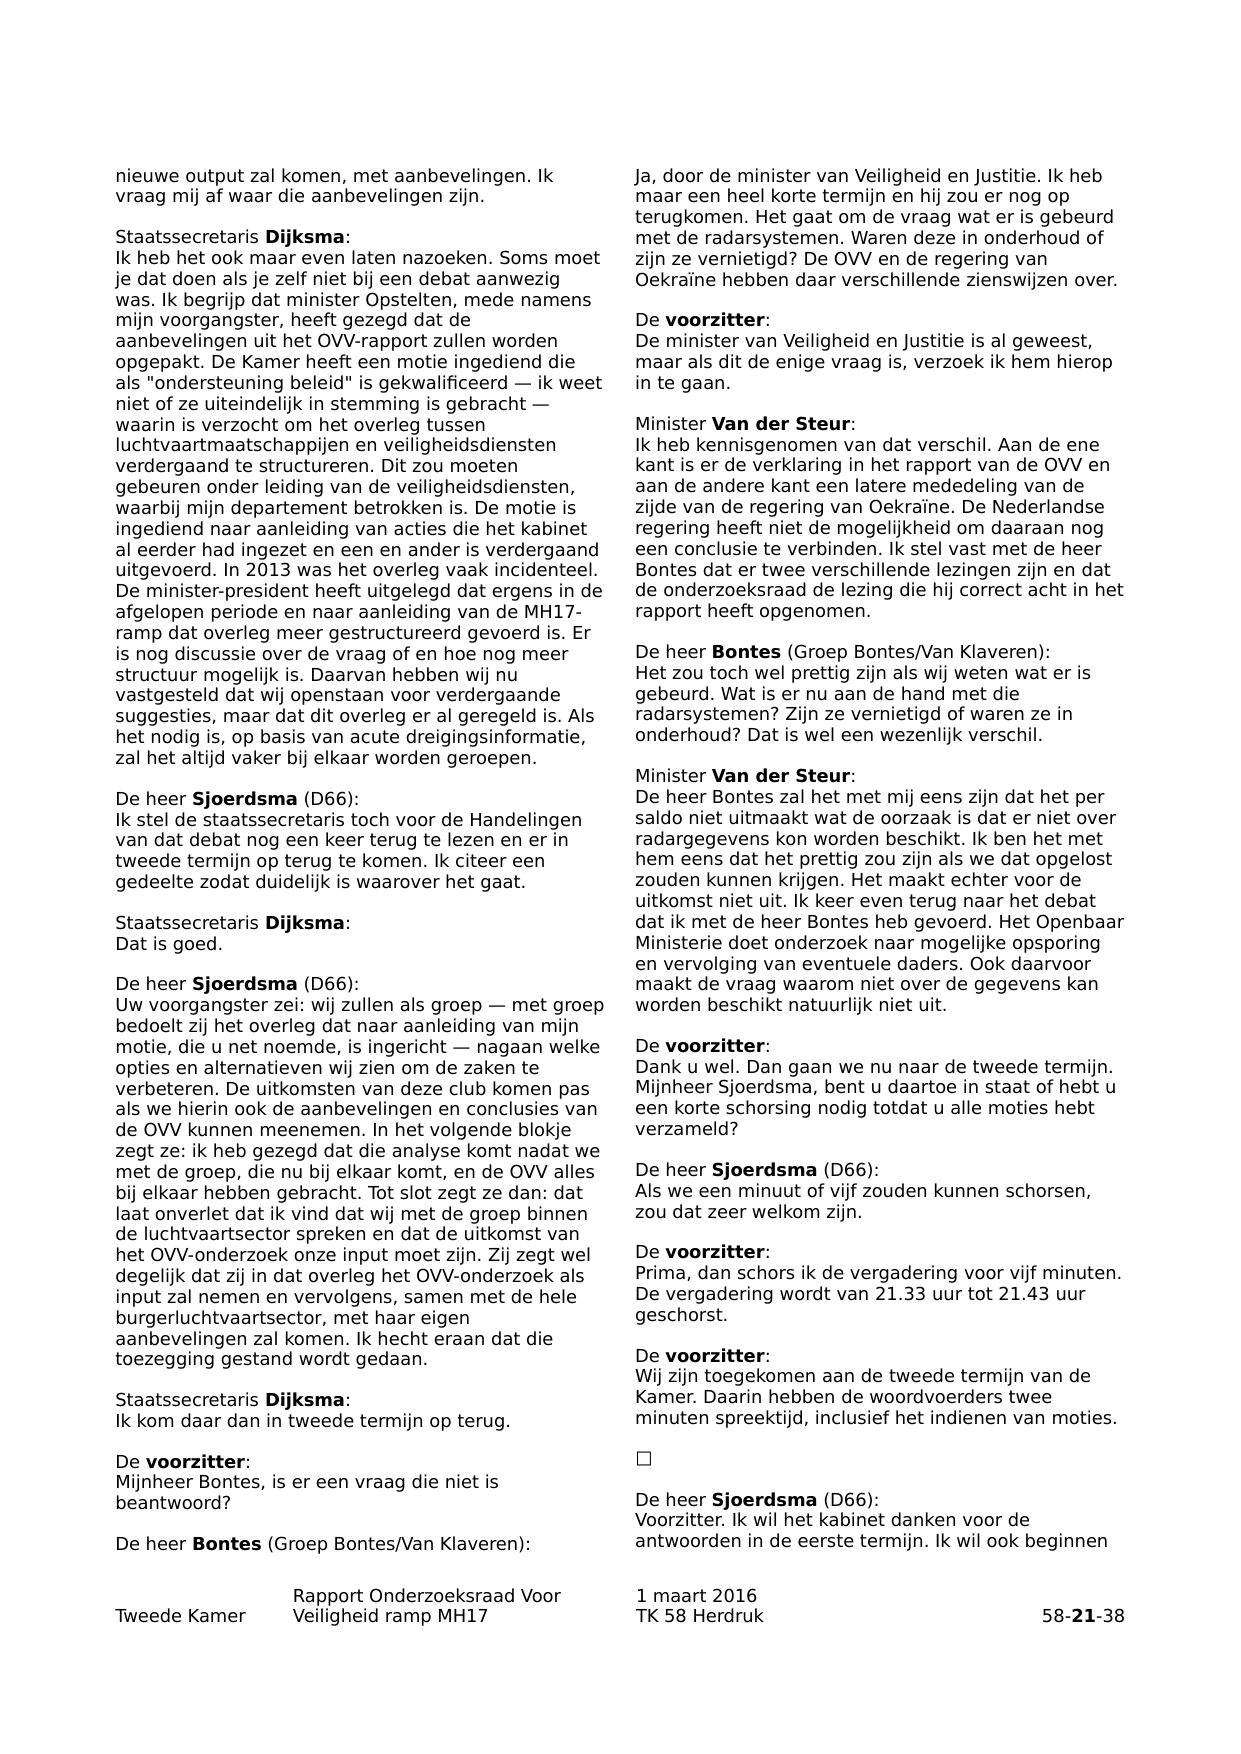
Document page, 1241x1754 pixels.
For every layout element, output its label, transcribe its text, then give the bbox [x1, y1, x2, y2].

text Staatssecretaris Dijksma: [115, 1390, 605, 1411]
text De heer Sjoerdsma (D66): [635, 1160, 1125, 1181]
text Minister Van der Steur: [635, 413, 1125, 434]
text Ik stel de staatssecretaris toch voor de Handelingen van dat debat nog een keer terug te lezen en er in tweede termijn op terug te komen. Ik citeer een gedeelte zodat duidelijk is waarover het gaat. [115, 809, 605, 893]
text Ja, door de minister van Veiligheid en Justitie. Ik heb maar een heel korte termijn en hij zou er nog op terugkomen. Het gaat om de vraag wat er is gebeurd met de radarsystemen. Waren deze in onderhoud of zijn ze vernietigd? De OVV en de regering van Oekraïne hebben daar verschillende zienswijzen over. [635, 165, 1125, 290]
text De heer Sjoerdsma (D66): [635, 1489, 1125, 1510]
text De heer Bontes zal het met mij eens zijn dat het per saldo niet uitmaakt wat de oorzaak is dat er niet over radargegevens kon worden beschikt. Ik ben het met hem eens dat het prettig zou zijn als we dat opgelost zouden kunnen krijgen. Het maakt echter voor de uitkomst niet uit. Ik keer even terug naar het debat dat ik met de heer Bontes heb gevoerd. Het Openbaar Ministerie doet onderzoek naar mogelijke opsporing en vervolging van eventuele daders. Ook daarvoor maakt de vraag waarom niet over de gegevens kan worden beschikt natuurlijk niet uit. [635, 787, 1125, 1016]
text Als we een minuut of vijf zouden kunnen schorsen, zou dat zeer welkom zijn. [635, 1181, 1125, 1222]
text Ik heb het ook maar even laten nazoeken. Soms moet je dat doen als je zelf niet bij een debat aanwezig was. Ik begrijp dat minister Opstelten, mede namens mijn voorgangster, heeft gezegd dat de aanbevelingen uit het OVV-rapport zullen worden opgepakt. De Kamer heeft een motie ingediend die als "ondersteuning beleid" is gekwalificeerd — ik weet niet of ze uiteindelijk in stemming is gebracht — waarin is verzocht om het overleg tussen luchtvaartmaatschappijen en veiligheidsdiensten verdergaand te structureren. Dit zou moeten gebeuren onder leiding van de veiligheidsdiensten, waarbij mijn departement betrokken is. De motie is ingediend naar aanleiding van acties die het kabinet al eerder had ingezet en een en ander is verdergaand uitgevoerd. In 2013 was het overleg vaak incidenteel. De minister-president heeft uitgelegd dat ergens in de afgelopen periode en naar aanleiding van de MH17-ramp dat overleg meer gestructureerd gevoerd is. Er is nog discussie over de vraag of en hoe nog meer structuur mogelijk is. Daarvan hebben wij nu vastgesteld dat wij openstaan voor verdergaande suggesties, maar dat dit overleg er al geregeld is. Als het nodig is, op basis van acute dreigingsinformatie, zal het altijd vaker bij elkaar worden geroepen. [115, 248, 605, 768]
text Ik heb kennisgenomen van dat verschil. Aan de ene kant is er de verklaring in het rapport van de OVV en aan de andere kant een latere mededeling van de zijde van de regering van Oekraïne. De Nederlandse regering heeft niet de mogelijkheid om daaraan nog een conclusie te verbinden. Ik stel vast met de heer Bontes dat er twee verschillende lezingen zijn en dat de onderzoeksraad de lezing die hij correct acht in het rapport heeft opgenomen. [635, 434, 1125, 622]
text Wij zijn toegekomen aan de tweede termijn van de Kamer. Daarin hebben de woordvoerders twee minuten spreektijd, inclusief het indienen van moties. [635, 1366, 1125, 1429]
text Ik kom daar dan in tweede termijn op terug. [115, 1411, 605, 1431]
text De voorzitter: [635, 310, 1125, 331]
text Uw voorgangster zei: wij zullen als groep — met groep bedoelt zij het overleg dat naar aanleiding van mijn motie, die u net noemde, is ingericht — nagaan welke opties en alternatieven wij zien om de zaken te verbeteren. De uitkomsten van deze club komen pas als we hierin ook de aanbevelingen en conclusies van de OVV kunnen meenemen. In het volgende blokje zegt ze: ik heb gezegd dat die analyse komt nadat we met de groep, die nu bij elkaar komt, en de OVV alles bij elkaar hebben gebracht. Tot slot zegt ze dan: dat laat onverlet dat ik vind dat wij met de groep binnen de luchtvaartsector spreken en dat de uitkomst van het OVV-onderzoek onze input moet zijn. Zij zegt wel degelijk dat zij in dat overleg het OVV-onderzoek als input zal nemen en vervolgens, samen met de hele burgerluchtvaartsector, met haar eigen aanbevelingen zal komen. Ik hecht eraan dat die toezegging gestand wordt gedaan. [115, 995, 605, 1370]
text nieuwe output zal komen, met aanbevelingen. Ik vraag mij af waar die aanbevelingen zijn. [115, 165, 605, 207]
text Prima, dan schors ik de vergadering voor vijf minuten. [635, 1263, 1125, 1284]
text De voorzitter: [115, 1451, 605, 1472]
text De heer Sjoerdsma (D66): [115, 974, 605, 995]
text Het zou toch wel prettig zijn als wij weten wat er is gebeurd. Wat is er nu aan de hand met die radarsystemen? Zijn ze vernietigd of waren ze in onderhoud? Dat is wel een wezenlijk verschil. [635, 662, 1125, 746]
text Mijnheer Bontes, is er een vraag die niet is beantwoord? [115, 1472, 605, 1514]
text De minister van Veiligheid en Justitie is al geweest, maar als dit de enige vraag is, verzoek ik hem hierop in te gaan. [635, 331, 1125, 393]
text De heer Sjoerdsma (D66): [115, 788, 605, 809]
text De voorzitter: [635, 1242, 1125, 1263]
text Minister Van der Steur: [635, 766, 1125, 787]
text De heer Bontes (Groep Bontes/Van Klaveren): [635, 642, 1125, 662]
text Staatssecretaris Dijksma: [115, 913, 605, 933]
text De heer Bontes (Groep Bontes/Van Klaveren): [115, 1534, 605, 1554]
text Staatssecretaris Dijksma: [115, 227, 605, 248]
text ⬜ [635, 1449, 1125, 1469]
text De voorzitter: [635, 1345, 1125, 1366]
text Dank u wel. Dan gaan we nu naar de tweede termijn. Mijnheer Sjoerdsma, bent u daartoe in staat of hebt u een korte schorsing nodig totdat u alle moties hebt verzameld? [635, 1056, 1125, 1140]
text De voorzitter: [635, 1036, 1125, 1056]
text Voorzitter. Ik wil het kabinet danken voor de antwoorden in de eerste termijn. Ik wil ook beginnen [635, 1510, 1125, 1552]
text Dat is goed. [115, 933, 605, 954]
text De vergadering wordt van 21.33 uur tot 21.43 uur geschorst. [635, 1284, 1125, 1325]
